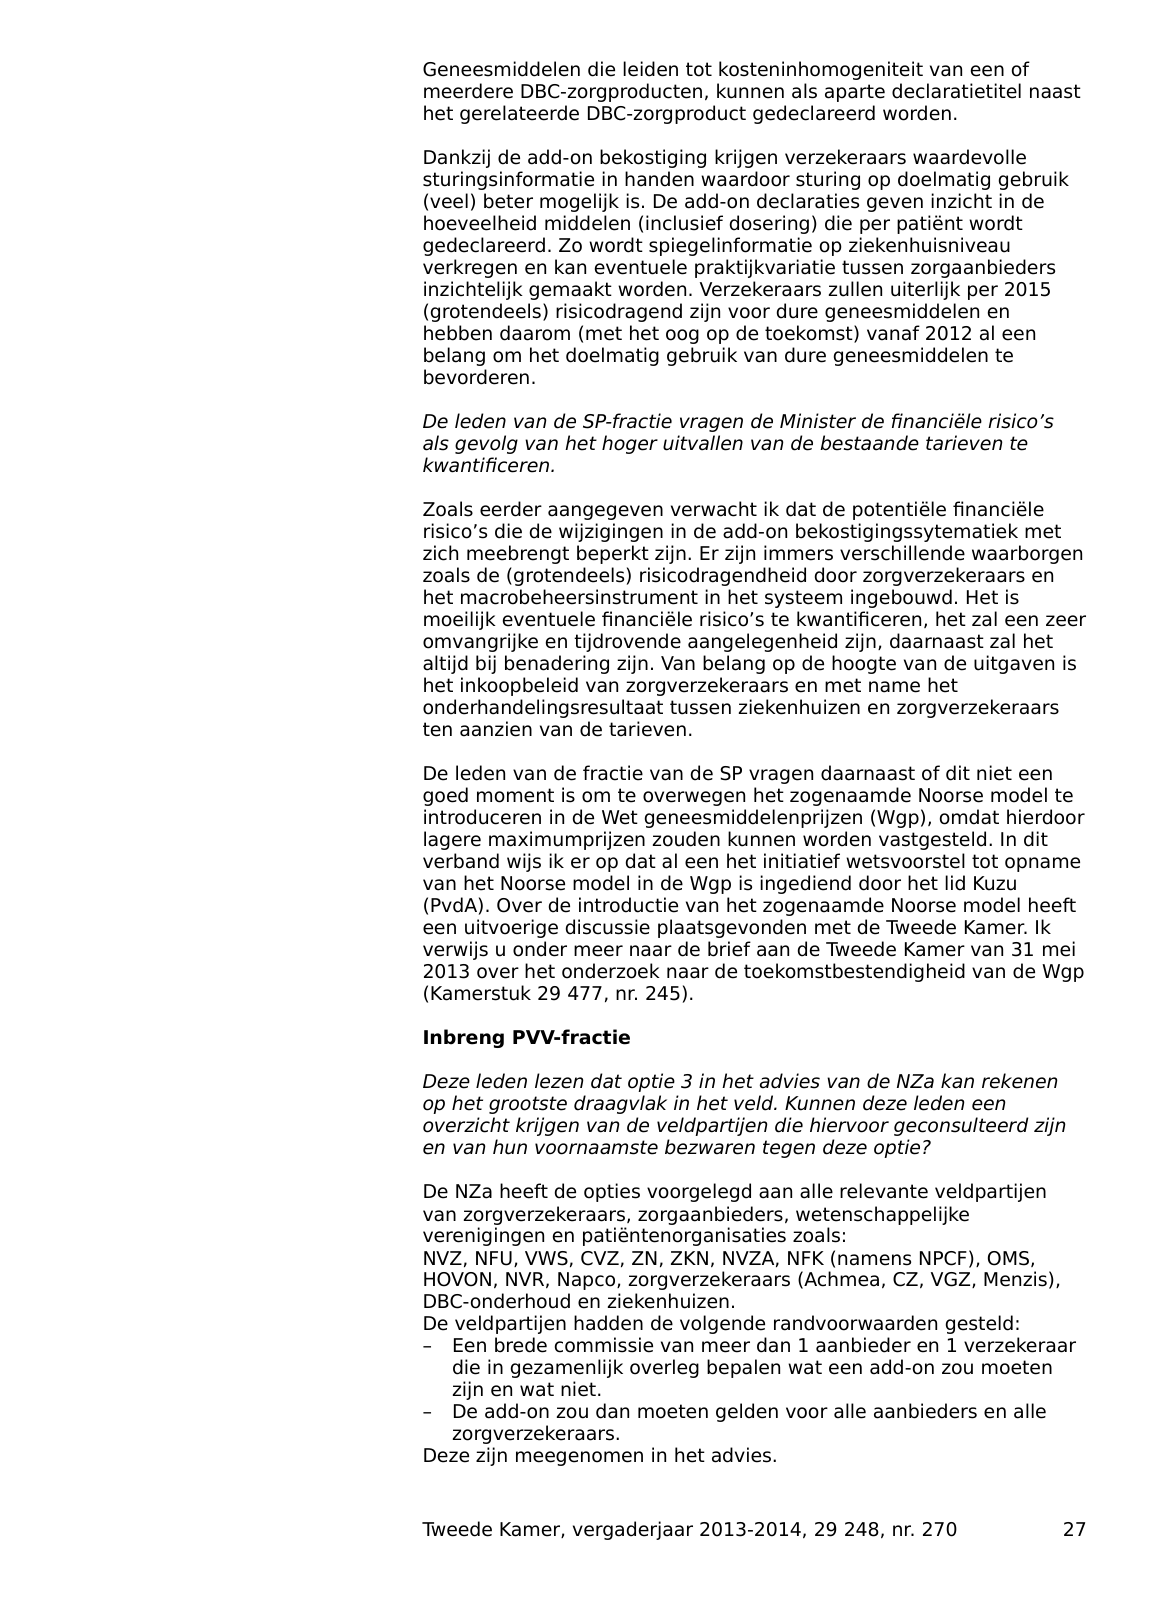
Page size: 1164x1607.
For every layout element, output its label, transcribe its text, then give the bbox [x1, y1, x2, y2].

text – Een brede commissie van meer dan 1 aanbieder en 1 verzekeraar die in gezamenlijk overleg bepalen wat een add-on zou moeten zijn en wat niet. [422, 1335, 1087, 1401]
text De veldpartijen hadden de volgende randvoorwaarden gesteld: [422, 1313, 1087, 1335]
text Zoals eerder aangegeven verwacht ik dat de potentiële financiële risico’s die de wijzigingen in de add-on bekostigingssytematiek met zich meebrengt beperkt zijn. Er zijn immers verschillende waarborgen zoals de (grotendeels) risicodragendheid door zorgverzekeraars en het macrobeheersinstrument in het systeem ingebouwd. Het is moeilijk eventuele financiële risico’s te kwantificeren, het zal een zeer omvangrijke en tijdrovende aangelegenheid zijn, daarnaast zal het altijd bij benadering zijn. Van belang op de hoogte van de uitgaven is het inkoopbeleid van zorgverzekeraars en met name het onderhandelingsresultaat tussen ziekenhuizen en zorgverzekeraars ten aanzien van de tarieven. [422, 499, 1087, 741]
text Deze leden lezen dat optie 3 in het advies van de NZa kan rekenen op het grootste draagvlak in het veld. Kunnen deze leden een overzicht krijgen van de veldpartijen die hiervoor geconsulteerd zijn en van hun voornaamste bezwaren tegen deze optie? [422, 1071, 1087, 1159]
text Geneesmiddelen die leiden tot kosteninhomogeniteit van een of meerdere DBC-zorgproducten, kunnen als aparte declaratietitel naast het gerelateerde DBC-zorgproduct gedeclareerd worden. [422, 59, 1087, 125]
text De leden van de fractie van de SP vragen daarnaast of dit niet een goed moment is om te overwegen het zogenaamde Noorse model te introduceren in de Wet geneesmiddelenprijzen (Wgp), omdat hierdoor lagere maximumprijzen zouden kunnen worden vastgesteld. In dit verband wijs ik er op dat al een het initiatief wetsvoorstel tot opname van het Noorse model in de Wgp is ingediend door het lid Kuzu (PvdA). Over de introductie van het zogenaamde Noorse model heeft een uitvoerige discussie plaatsgevonden met de Tweede Kamer. Ik verwijs u onder meer naar de brief aan de Tweede Kamer van 31 mei 2013 over het onderzoek naar de toekomstbestendigheid van de Wgp (Kamerstuk 29 477, nr. 245). [422, 763, 1087, 1005]
text Deze zijn meegenomen in het advies. [422, 1445, 1087, 1467]
text NVZ, NFU, VWS, CVZ, ZN, ZKN, NVZA, NFK (namens NPCF), OMS, HOVON, NVR, Napco, zorgverzekeraars (Achmea, CZ, VGZ, Menzis), DBC-onderhoud en ziekenhuizen. [422, 1247, 1087, 1313]
text Dankzij de add-on bekostiging krijgen verzekeraars waardevolle sturingsinformatie in handen waardoor sturing op doelmatig gebruik (veel) beter mogelijk is. De add-on declaraties geven inzicht in de hoeveelheid middelen (inclusief dosering) die per patiënt wordt gedeclareerd. Zo wordt spiegelinformatie op ziekenhuisniveau verkregen en kan eventuele praktijkvariatie tussen zorgaanbieders inzichtelijk gemaakt worden. Verzekeraars zullen uiterlijk per 2015 (grotendeels) risicodragend zijn voor dure geneesmiddelen en hebben daarom (met het oog op de toekomst) vanaf 2012 al een belang om het doelmatig gebruik van dure geneesmiddelen te bevorderen. [422, 147, 1087, 389]
subtitle Inbreng PVV-fractie [422, 1027, 1087, 1049]
text – De add-on zou dan moeten gelden voor alle aanbieders en alle zorgverzekeraars. [422, 1401, 1087, 1445]
text De leden van de SP-fractie vragen de Minister de financiële risico’s als gevolg van het hoger uitvallen van de bestaande tarieven te kwantificeren. [422, 411, 1087, 477]
text De NZa heeft de opties voorgelegd aan alle relevante veldpartijen van zorgverzekeraars, zorgaanbieders, wetenschappelijke verenigingen en patiëntenorganisaties zoals: [422, 1181, 1087, 1247]
